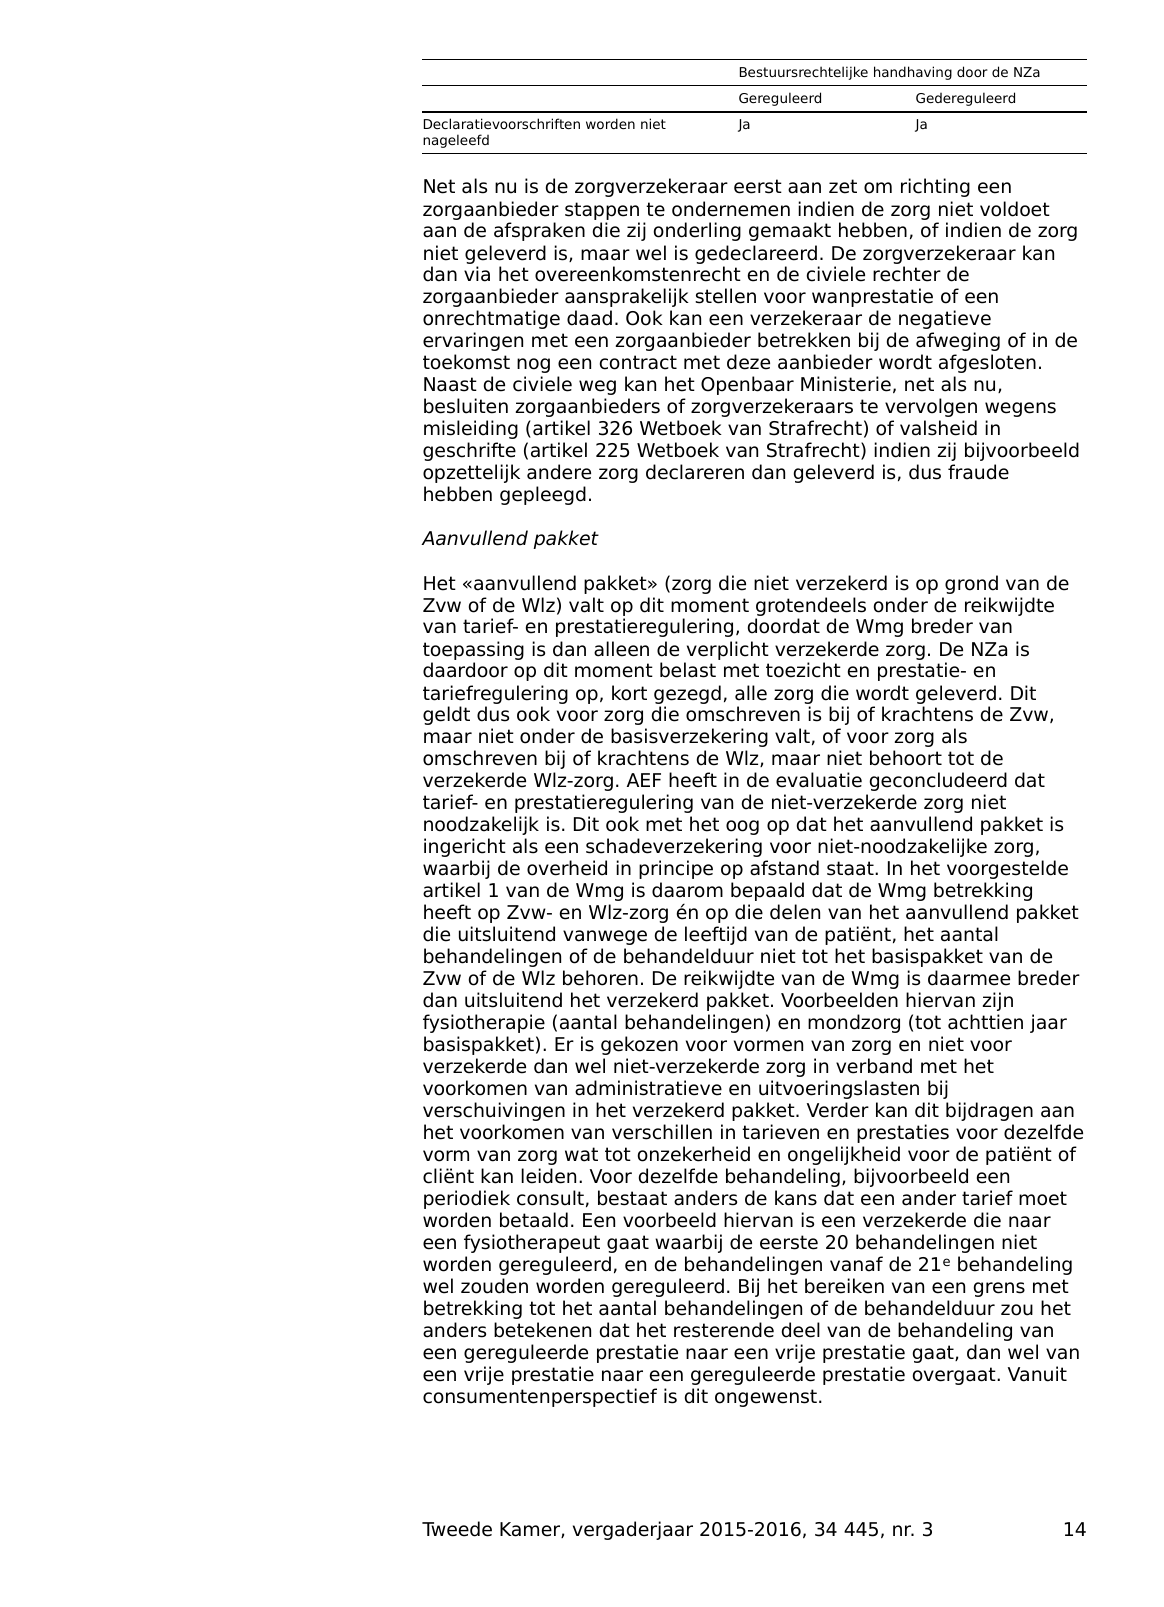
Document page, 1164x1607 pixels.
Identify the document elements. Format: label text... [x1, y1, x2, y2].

table_cell Gereguleerd [732, 86, 909, 111]
table_cell [422, 86, 732, 111]
text Het «aanvullend pakket» (zorg die niet verzekerd is op grond van de Zvw of de Wlz) valt op dit moment grotendeels onder de reikwijdte van tarief- en prestatieregulering, doordat de Wmg breder van toepassing is dan alleen de verplicht verzekerde zorg. De NZa is daardoor op dit moment belast met toezicht en prestatie- en tariefregulering op, kort gezegd, alle zorg die wordt geleverd. Dit geldt dus ook voor zorg die omschreven is bij of krachtens de Zvw, maar niet onder de basisverzekering valt, of voor zorg als omschreven bij of krachtens de Wlz, maar niet behoort tot de verzekerde Wlz-zorg. AEF heeft in de evaluatie geconcludeerd dat tarief- en prestatieregulering van de niet-verzekerde zorg niet noodzakelijk is. Dit ook met het oog op dat het aanvullend pakket is ingericht als een schadeverzekering voor niet-noodzakelijke zorg, waarbij de overheid in principe op afstand staat. In het voorgestelde artikel 1 van de Wmg is daarom bepaald dat de Wmg betrekking heeft op Zvw- en Wlz-zorg én op die delen van het aanvullend pakket die uitsluitend vanwege de leeftijd van de patiënt, het aantal behandelingen of de behandelduur niet tot het basispakket van de Zvw of de Wlz behoren. De reikwijdte van de Wmg is daarmee breder dan uitsluitend het verzekerd pakket. Voorbeelden hiervan zijn fysiotherapie (aantal behandelingen) en mondzorg (tot achttien jaar basispakket). Er is gekozen voor vormen van zorg en niet voor verzekerde dan wel niet-verzekerde zorg in verband met het voorkomen van administratieve en uitvoeringslasten bij verschuivingen in het verzekerd pakket. Verder kan dit bijdragen aan het voorkomen van verschillen in tarieven en prestaties voor dezelfde vorm van zorg wat tot onzekerheid en ongelijkheid voor de patiënt of cliënt kan leiden. Voor dezelfde behandeling, bijvoorbeeld een periodiek consult, bestaat anders de kans dat een ander tarief moet worden betaald. Een voorbeeld hiervan is een verzekerde die naar een fysiotherapeut gaat waarbij de eerste 20 behandelingen niet worden gereguleerd, en de behandelingen vanaf de 21e behandeling wel zouden worden gereguleerd. Bij het bereiken van een grens met betrekking tot het aantal behandelingen of de behandelduur zou het anders betekenen dat het resterende deel van de behandeling van een gereguleerde prestatie naar een vrije prestatie gaat, dan wel van een vrije prestatie naar een gereguleerde prestatie overgaat. Vanuit consumentenperspectief is dit ongewenst. [422, 572, 1087, 1408]
text Net als nu is de zorgverzekeraar eerst aan zet om richting een zorgaanbieder stappen te ondernemen indien de zorg niet voldoet aan de afspraken die zij onderling gemaakt hebben, of indien de zorg niet geleverd is, maar wel is gedeclareerd. De zorgverzekeraar kan dan via het overeenkomstenrecht en de civiele rechter de zorgaanbieder aansprakelijk stellen voor wanprestatie of een onrechtmatige daad. Ook kan een verzekeraar de negatieve ervaringen met een zorgaanbieder betrekken bij de afweging of in de toekomst nog een contract met deze aanbieder wordt afgesloten. Naast de civiele weg kan het Openbaar Ministerie, net als nu, besluiten zorgaanbieders of zorgverzekeraars te vervolgen wegens misleiding (artikel 326 Wetboek van Strafrecht) of valsheid in geschrifte (artikel 225 Wetboek van Strafrecht) indien zij bijvoorbeeld opzettelijk andere zorg declareren dan geleverd is, dus fraude hebben gepleegd. [422, 176, 1087, 506]
table_cell Declaratievoorschriften worden niet nageleefd [422, 113, 732, 153]
table_cell Ja [732, 113, 909, 153]
table_cell Gedereguleerd [910, 86, 1087, 111]
subtitle Aanvullend pakket [422, 528, 1087, 550]
table_header [422, 60, 732, 85]
table_header Bestuursrechtelijke handhaving door de NZa [732, 60, 1087, 85]
table_cell Ja [910, 113, 1087, 153]
